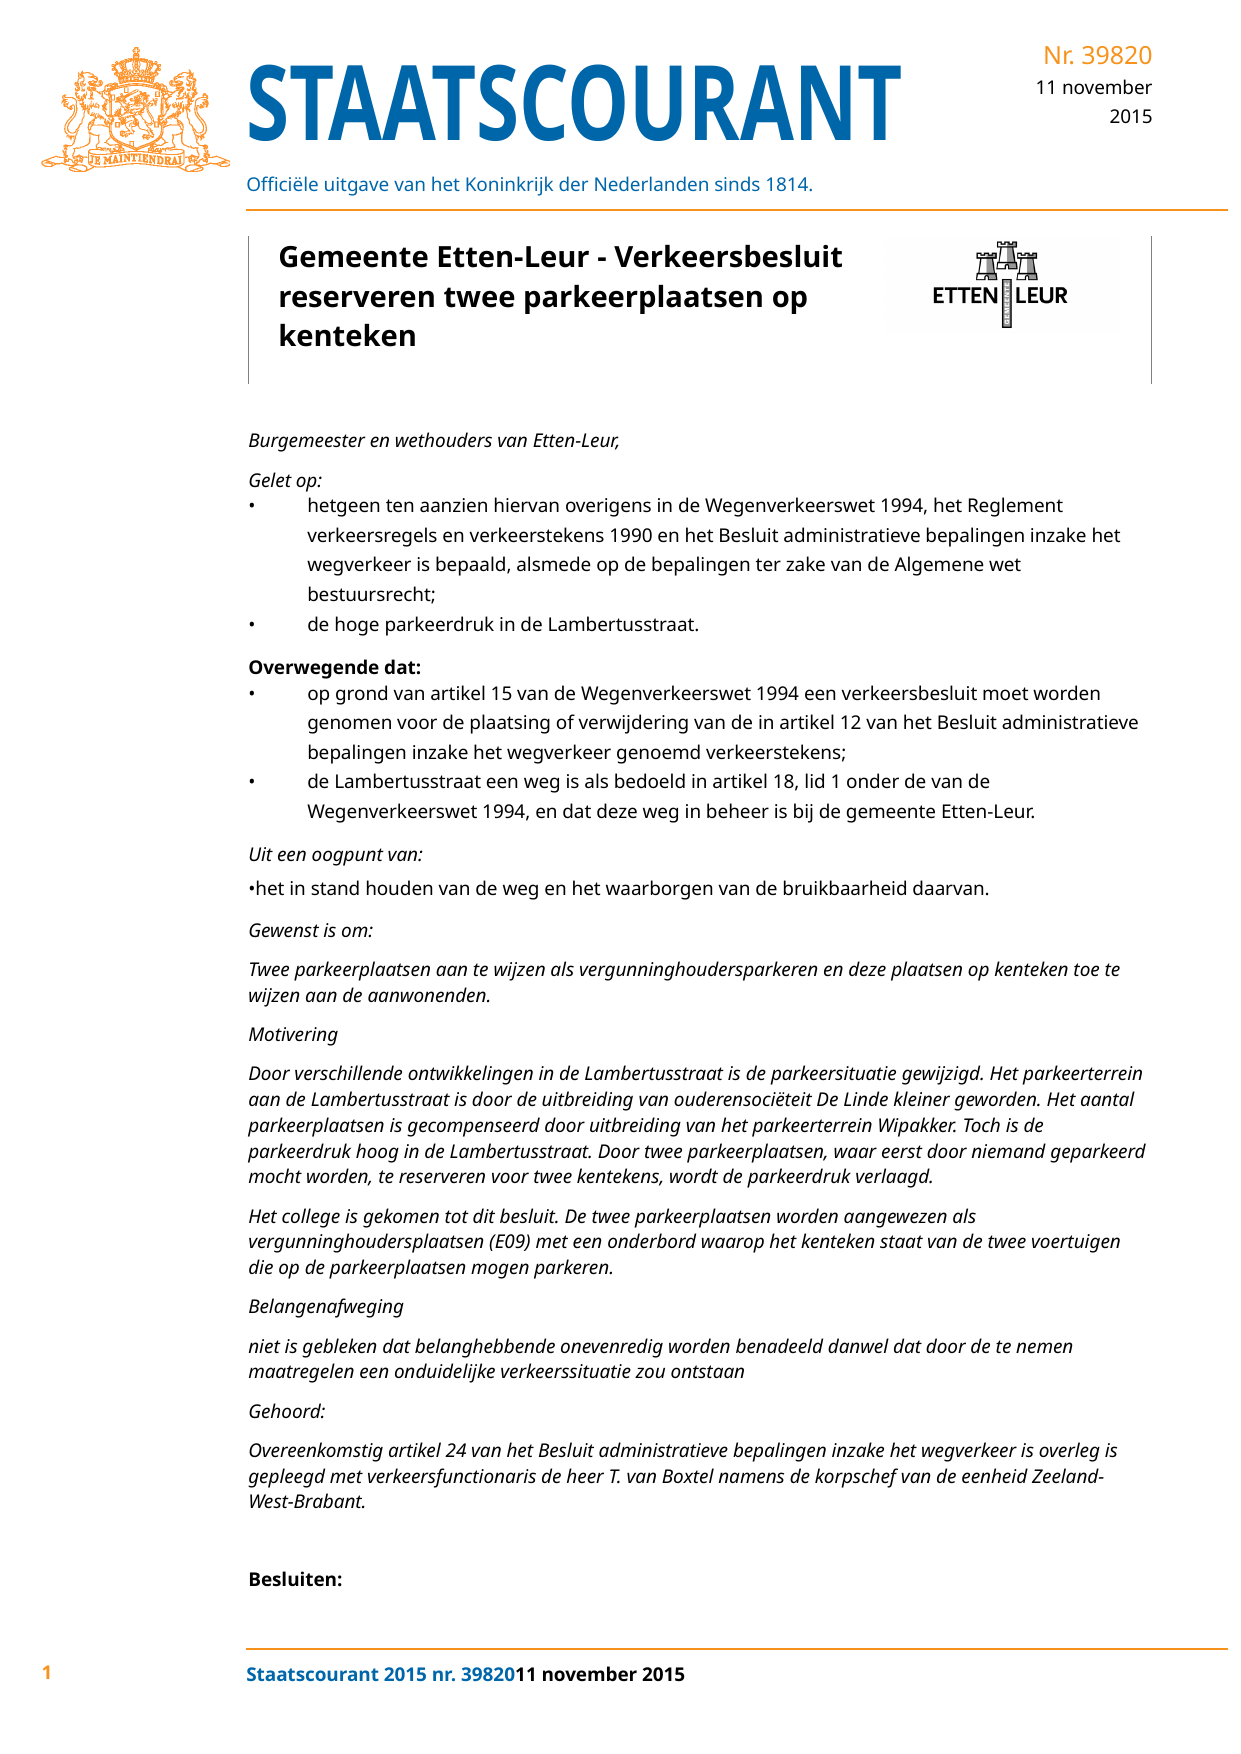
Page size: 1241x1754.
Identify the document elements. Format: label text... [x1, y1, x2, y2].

picture [882, 236, 1119, 333]
text •het in stand houden van de weg en het waarborgen van de bruikbaarheid daarvan. [248, 875, 1152, 901]
list hetgeen ten aanzien hiervan overigens in de Wegenverkeerswet 1994, het Reglement verkeersregels en verkeerstekens 1990 en het Besluit administratieve bepalingen inzake het wegverkeer is bepaald, alsmede op de bepalingen ter zake van de Algemene wet bestuursrecht; [248, 492, 1152, 607]
text Overwegende dat: [248, 654, 1152, 680]
text Gehoord: [248, 1398, 1152, 1423]
text Belangenafweging [248, 1293, 1152, 1319]
text Gelet op: [248, 467, 1152, 492]
text Uit een oogpunt van: [248, 841, 1152, 867]
list op grond van artikel 15 van de Wegenverkeerswet 1994 een verkeersbesluit moet worden genomen voor de plaatsing of verwijdering van de in artikel 12 van het Besluit administratieve bepalingen inzake het wegverkeer genoemd verkeerstekens; [248, 680, 1152, 764]
text Burgemeester en wethouders van Etten-Leur, [248, 427, 1152, 453]
text Door verschillende ontwikkelingen in de Lambertusstraat is de parkeersituatie gewijzigd. Het parkeerterrein aan de Lambertusstraat is door de uitbreiding van ouderensociëteit De Linde kleiner geworden. Het aantal parkeerplaatsen is gecompenseerd door uitbreiding van het parkeerterrein Wipakker. Toch is de parkeerdruk hoog in de Lambertusstraat. Door twee parkeerplaatsen, waar eerst door niemand geparkeerd mocht worden, te reserveren voor twee kentekens, wordt de parkeerdruk verlaagd. [248, 1061, 1152, 1189]
text Het college is gekomen tot dit besluit. De twee parkeerplaatsen worden aangewezen als vergunninghoudersplaatsen (E09) met een onderbord waarop het kenteken staat van de twee voertuigen die op de parkeerplaatsen mogen parkeren. [248, 1203, 1152, 1280]
text Besluiten: [248, 1566, 1152, 1591]
text Overeenkomstig artikel 24 van het Besluit administratieve bepalingen inzake het wegverkeer is overleg is gepleegd met verkeersfunctionaris de heer T. van Boxtel namens de korpschef van de eenheid Zeeland-West-Brabant. [248, 1437, 1152, 1514]
text Motivering [248, 1021, 1152, 1047]
text Twee parkeerplaatsen aan te wijzen als vergunninghoudersparkeren en deze plaatsen op kenteken toe te wijzen aan de aanwonenden. [248, 956, 1152, 1008]
text niet is gebleken dat belanghebbende onevenredig worden benadeeld danwel dat door de te nemen maatregelen een onduidelijke verkeerssituatie zou ontstaan [248, 1333, 1152, 1384]
list de Lambertusstraat een weg is als bedoeld in artikel 18, lid 1 onder de van de Wegenverkeerswet 1994, en dat deze weg in beheer is bij de gemeente Etten-Leur. [248, 768, 1152, 824]
table_header [850, 333, 1151, 384]
table_header [850, 236, 882, 332]
list de hoge parkeerdruk in de Lambertusstraat. [248, 611, 1152, 637]
text Gewenst is om: [248, 917, 1152, 943]
picture [41, 47, 231, 172]
table_header [1119, 236, 1151, 332]
table_header Gemeente Etten-Leur - Verkeersbesluit reserveren twee parkeerplaatsen op kenteken [249, 236, 850, 384]
